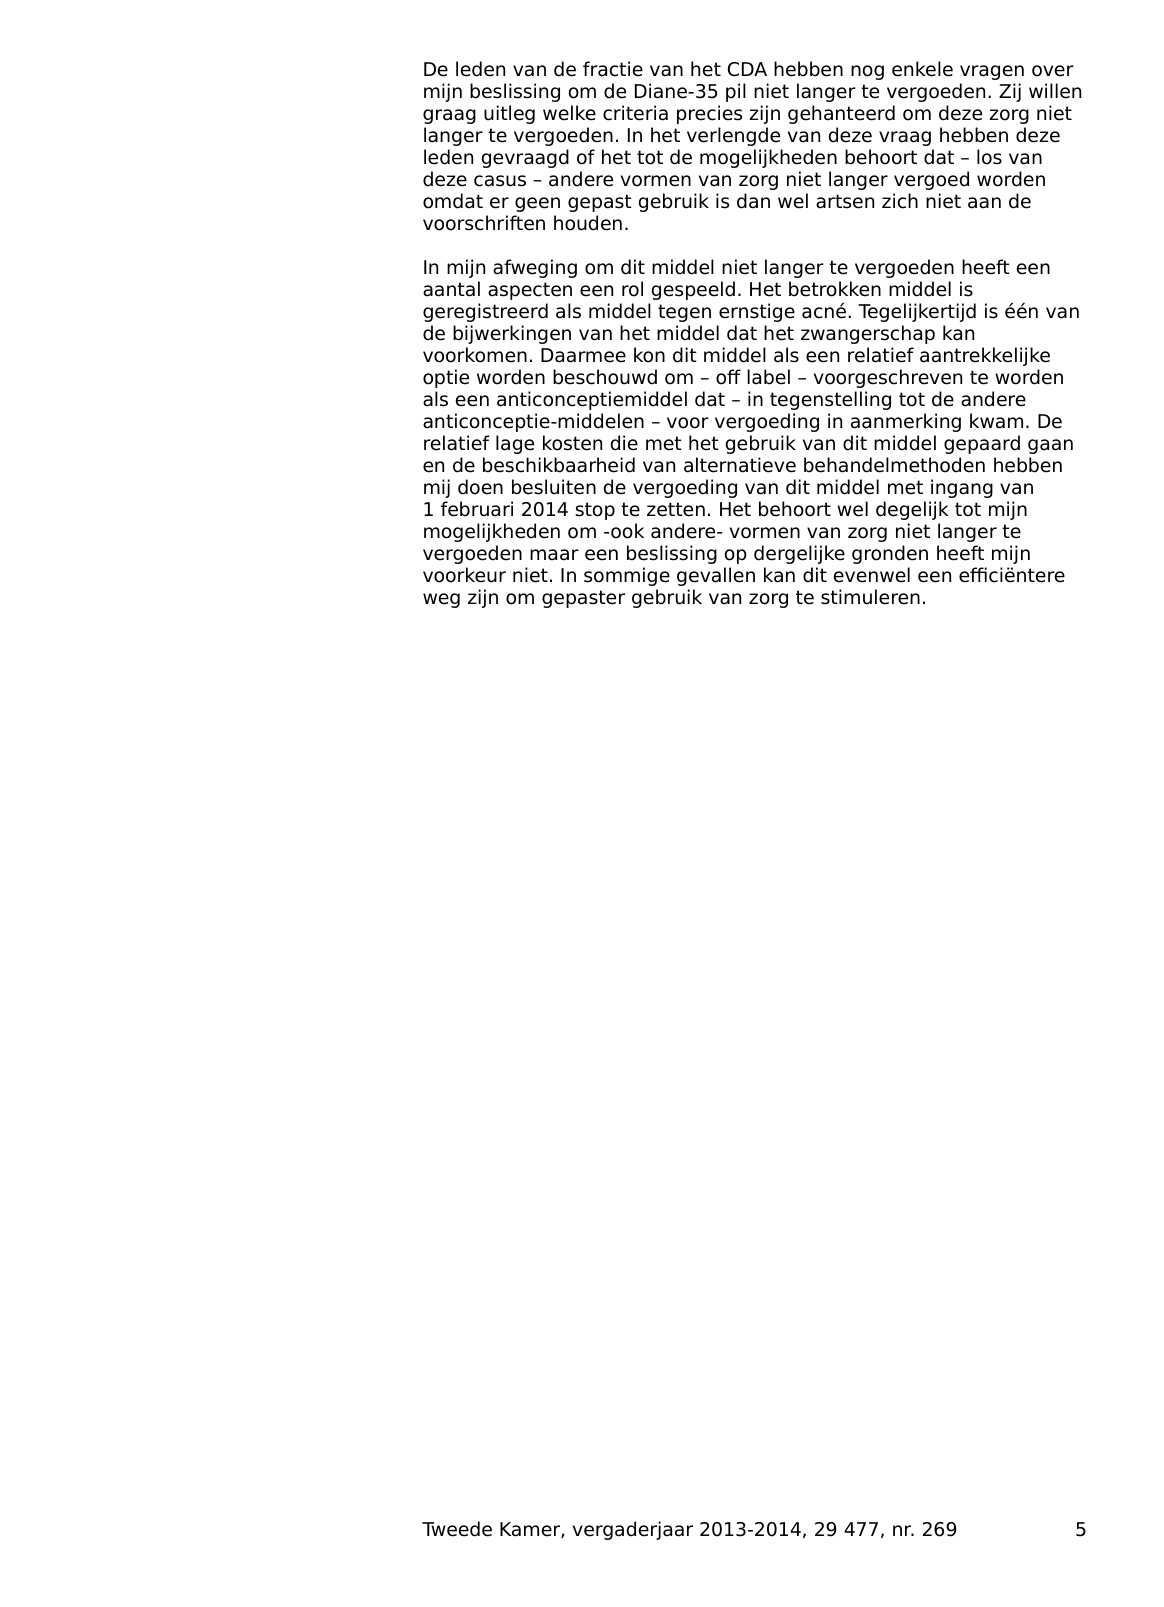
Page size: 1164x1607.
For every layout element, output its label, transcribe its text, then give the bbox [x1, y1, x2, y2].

text In mijn afweging om dit middel niet langer te vergoeden heeft een aantal aspecten een rol gespeeld. Het betrokken middel is geregistreerd als middel tegen ernstige acné. Tegelijkertijd is één van de bijwerkingen van het middel dat het zwangerschap kan voorkomen. Daarmee kon dit middel als een relatief aantrekkelijke optie worden beschouwd om – off label – voorgeschreven te worden als een anticonceptiemiddel dat – in tegenstelling tot de andere anticonceptie-middelen – voor vergoeding in aanmerking kwam. De relatief lage kosten die met het gebruik van dit middel gepaard gaan en de beschikbaarheid van alternatieve behandelmethoden hebben mij doen besluiten de vergoeding van dit middel met ingang van 1 februari 2014 stop te zetten. Het behoort wel degelijk tot mijn mogelijkheden om -ook andere- vormen van zorg niet langer te vergoeden maar een beslissing op dergelijke gronden heeft mijn voorkeur niet. In sommige gevallen kan dit evenwel een efficiëntere weg zijn om gepaster gebruik van zorg te stimuleren. [422, 257, 1087, 609]
text De leden van de fractie van het CDA hebben nog enkele vragen over mijn beslissing om de Diane-35 pil niet langer te vergoeden. Zij willen graag uitleg welke criteria precies zijn gehanteerd om deze zorg niet langer te vergoeden. In het verlengde van deze vraag hebben deze leden gevraagd of het tot de mogelijkheden behoort dat – los van deze casus – andere vormen van zorg niet langer vergoed worden omdat er geen gepast gebruik is dan wel artsen zich niet aan de voorschriften houden. [422, 59, 1087, 235]
